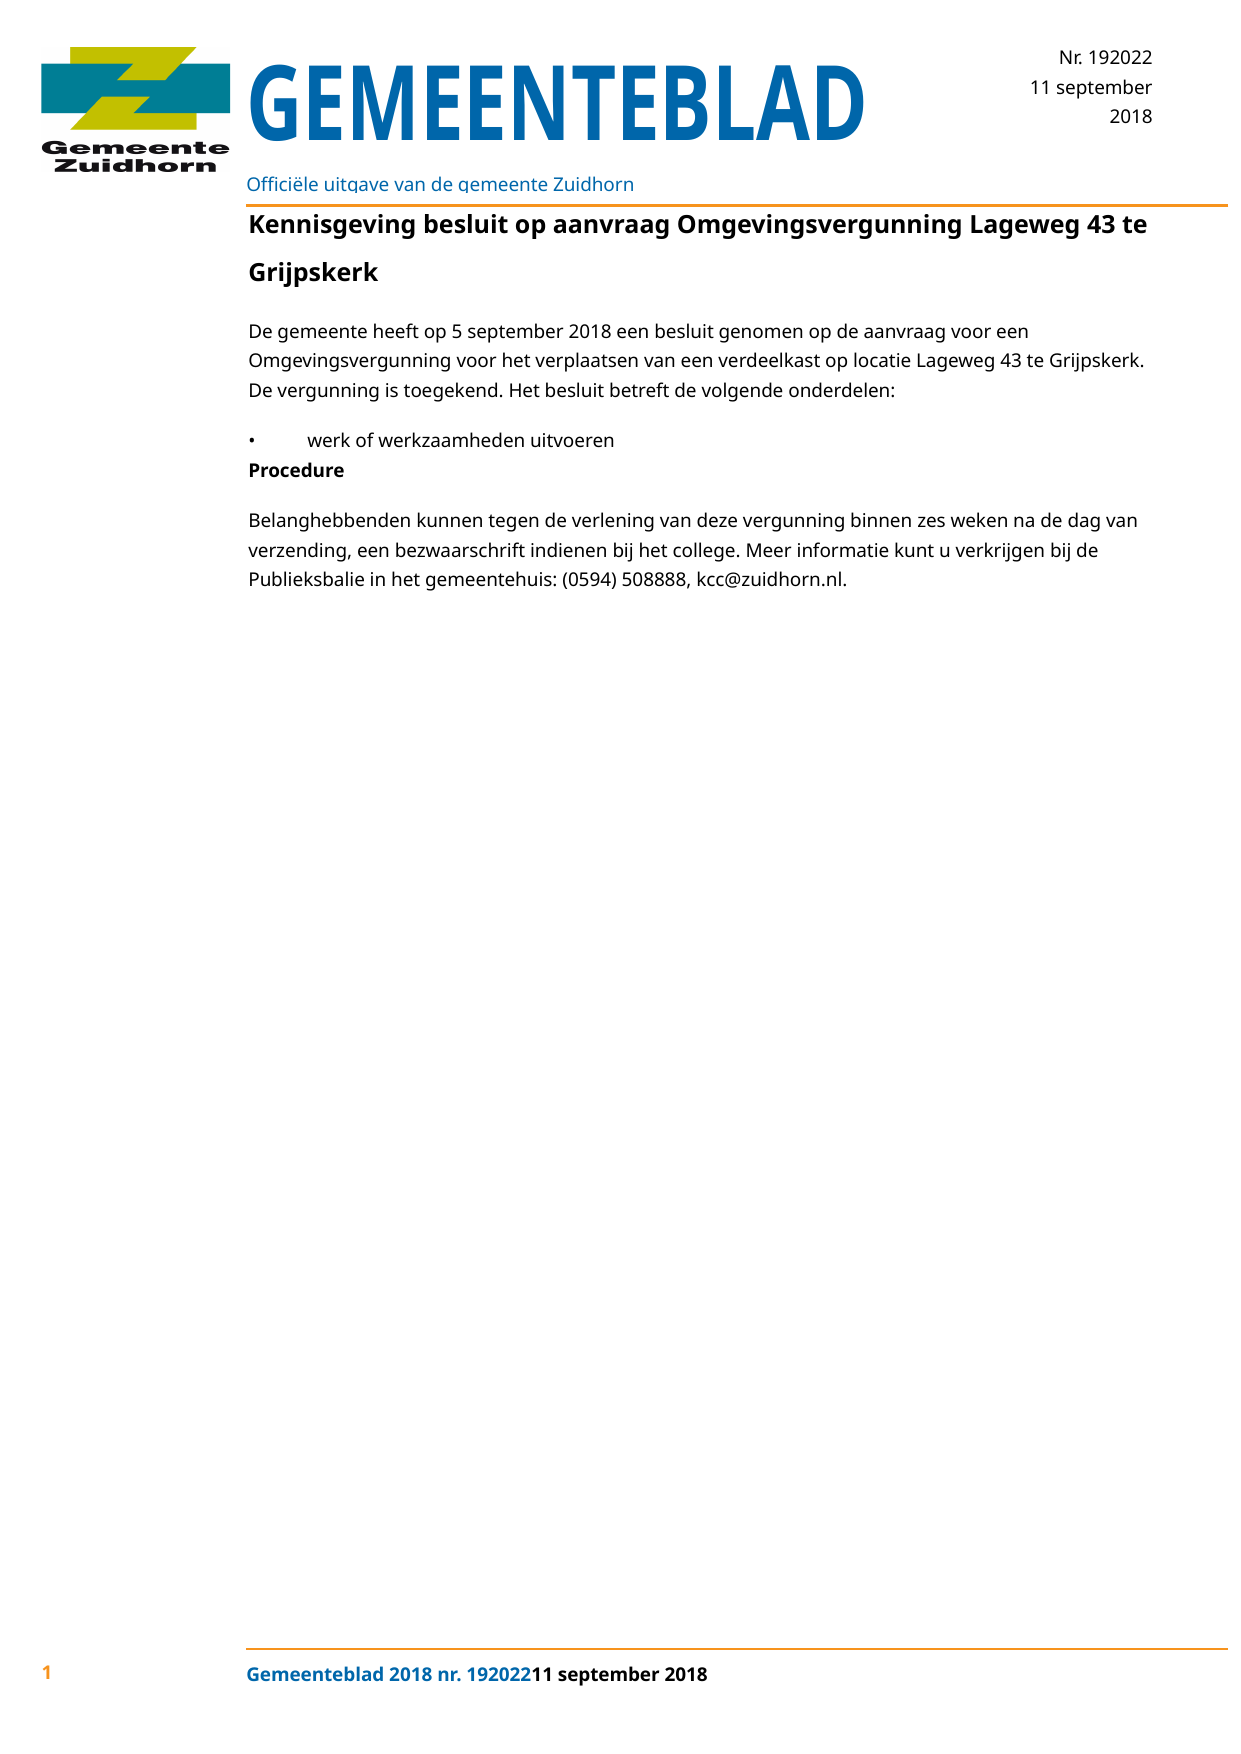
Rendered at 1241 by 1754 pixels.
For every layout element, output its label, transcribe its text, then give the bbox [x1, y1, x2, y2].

list werk of werkzaamheden uitvoeren [248, 427, 1152, 453]
text Kennisgeving besluit op aanvraag Omgevingsvergunning Lageweg 43 te Grijpskerk [248, 207, 1152, 288]
picture [41, 47, 231, 172]
text Procedure [248, 457, 1152, 483]
text Belanghebbenden kunnen tegen de verlening van deze vergunning binnen zes weken na de dag van verzending, een bezwaarschrift indienen bij het college. Meer informatie kunt u verkrijgen bij de Publieksbalie in het gemeentehuis: (0594) 508888, kcc@zuidhorn.nl. [248, 507, 1152, 592]
text De gemeente heeft op 5 september 2018 een besluit genomen op de aanvraag voor een Omgevingsvergunning voor het verplaatsen van een verdeelkast op locatie Lageweg 43 te Grijpskerk. De vergunning is toegekend. Het besluit betreft de volgende onderdelen: [248, 318, 1152, 403]
